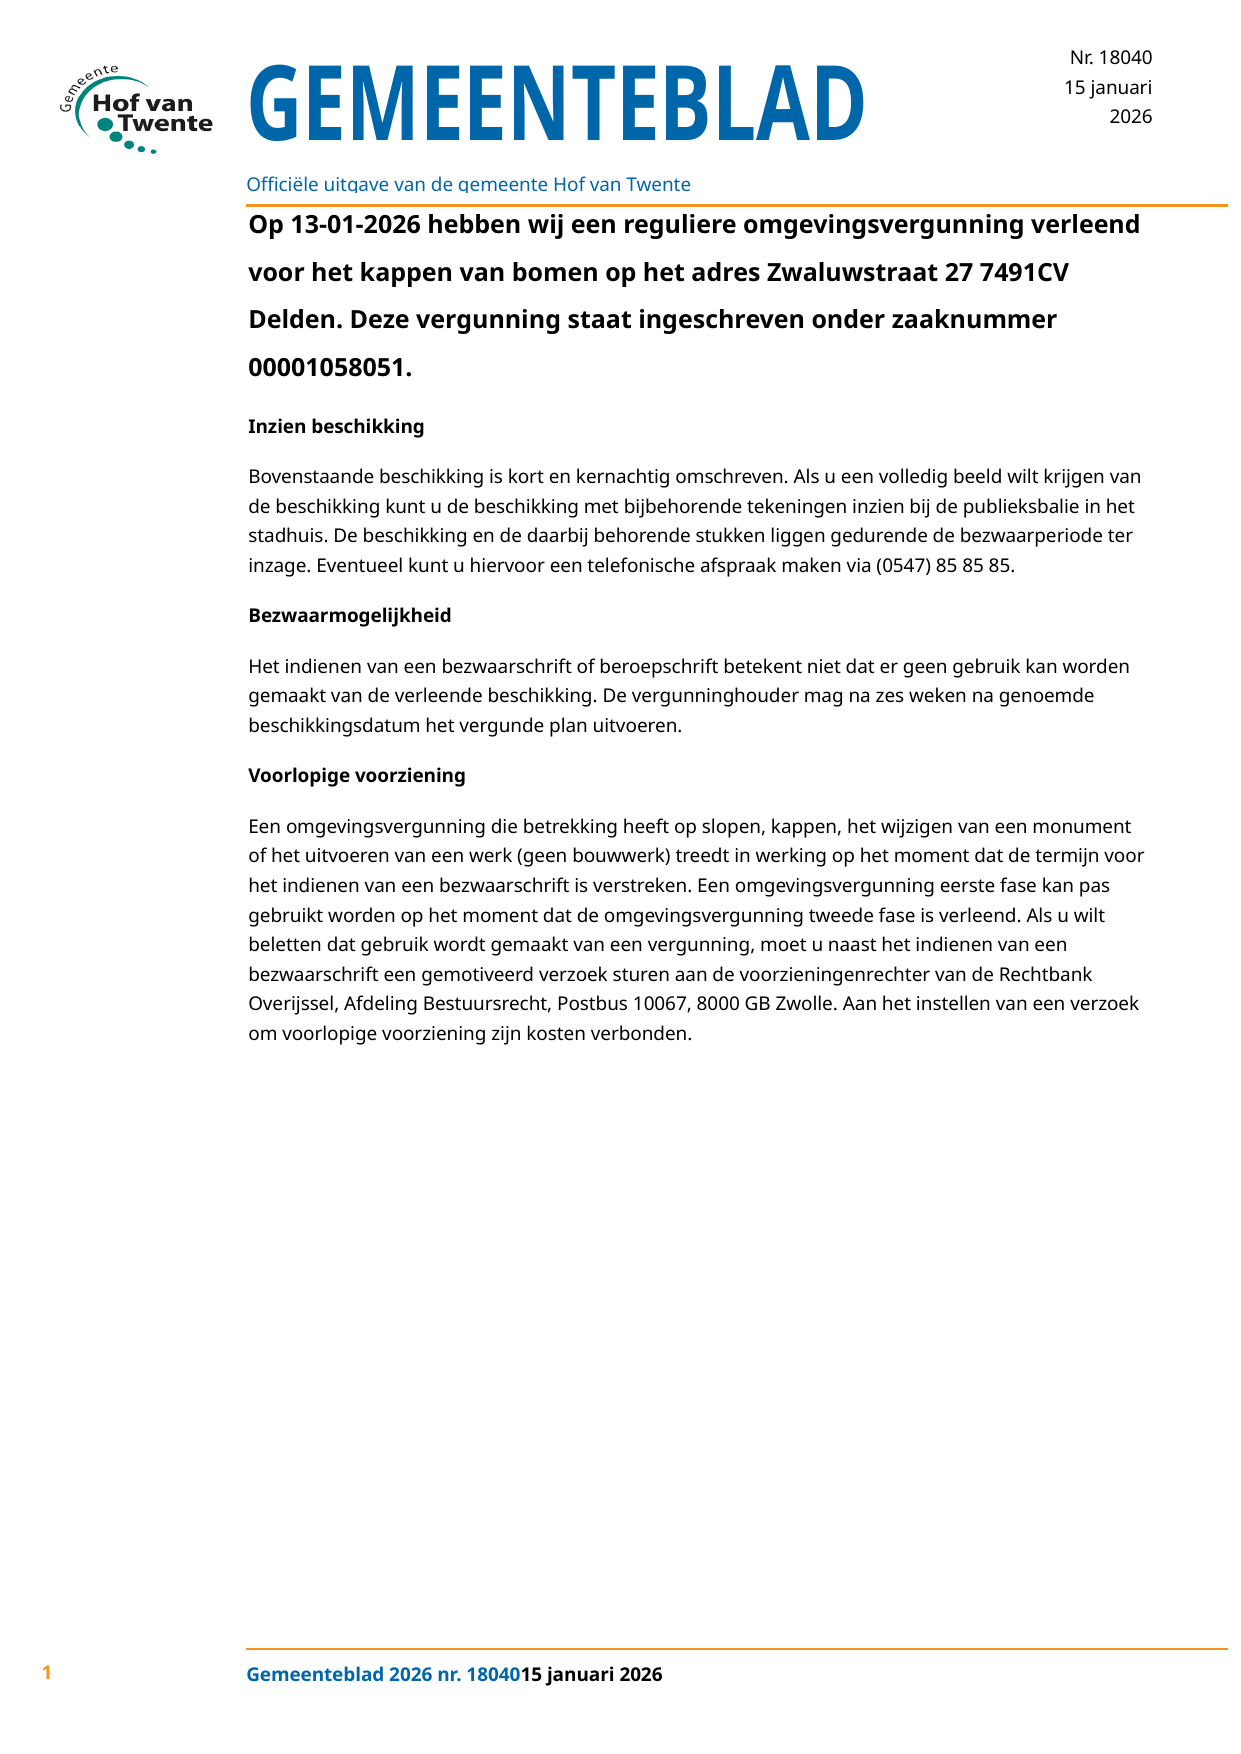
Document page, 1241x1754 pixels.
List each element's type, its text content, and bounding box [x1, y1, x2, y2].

picture [41, 47, 231, 172]
text Op 13-01-2026 hebben wij een reguliere omgevingsvergunning verleend voor het kappen van bomen op het adres Zwaluwstraat 27 7491CV Delden. Deze vergunning staat ingeschreven onder zaaknummer 00001058051. [248, 207, 1152, 384]
text Inzien beschikking [248, 413, 1152, 439]
text Het indienen van een bezwaarschrift of beroepschrift betekent niet dat er geen gebruik kan worden gemaakt van de verleende beschikking. De vergunninghouder mag na zes weken na genoemde beschikkingsdatum het vergunde plan uitvoeren. [248, 653, 1152, 738]
text Een omgevingsvergunning die betrekking heeft op slopen, kappen, het wijzigen van een monument of het uitvoeren van een werk (geen bouwwerk) treedt in werking op het moment dat de termijn voor het indienen van een bezwaarschrift is verstreken. Een omgevingsvergunning eerste fase kan pas gebruikt worden op het moment dat de omgevingsvergunning tweede fase is verleend. Als u wilt beletten dat gebruik wordt gemaakt van een vergunning, moet u naast het indienen van een bezwaarschrift een gemotiveerd verzoek sturen aan de voorzieningenrechter van de Rechtbank Overijssel, Afdeling Bestuursrecht, Postbus 10067, 8000 GB Zwolle. Aan het instellen van een verzoek om voorlopige voorziening zijn kosten verbonden. [248, 813, 1152, 1046]
text Bezwaarmogelijkheid [248, 603, 1152, 628]
text Voorlopige voorziening [248, 763, 1152, 788]
text Bovenstaande beschikking is kort en kernachtig omschreven. Als u een volledig beeld wilt krijgen van de beschikking kunt u de beschikking met bijbehorende tekeningen inzien bij de publieksbalie in het stadhuis. De beschikking en de daarbij behorende stukken liggen gedurende de bezwaarperiode ter inzage. Eventueel kunt u hiervoor een telefonische afspraak maken via (0547) 85 85 85. [248, 463, 1152, 578]
